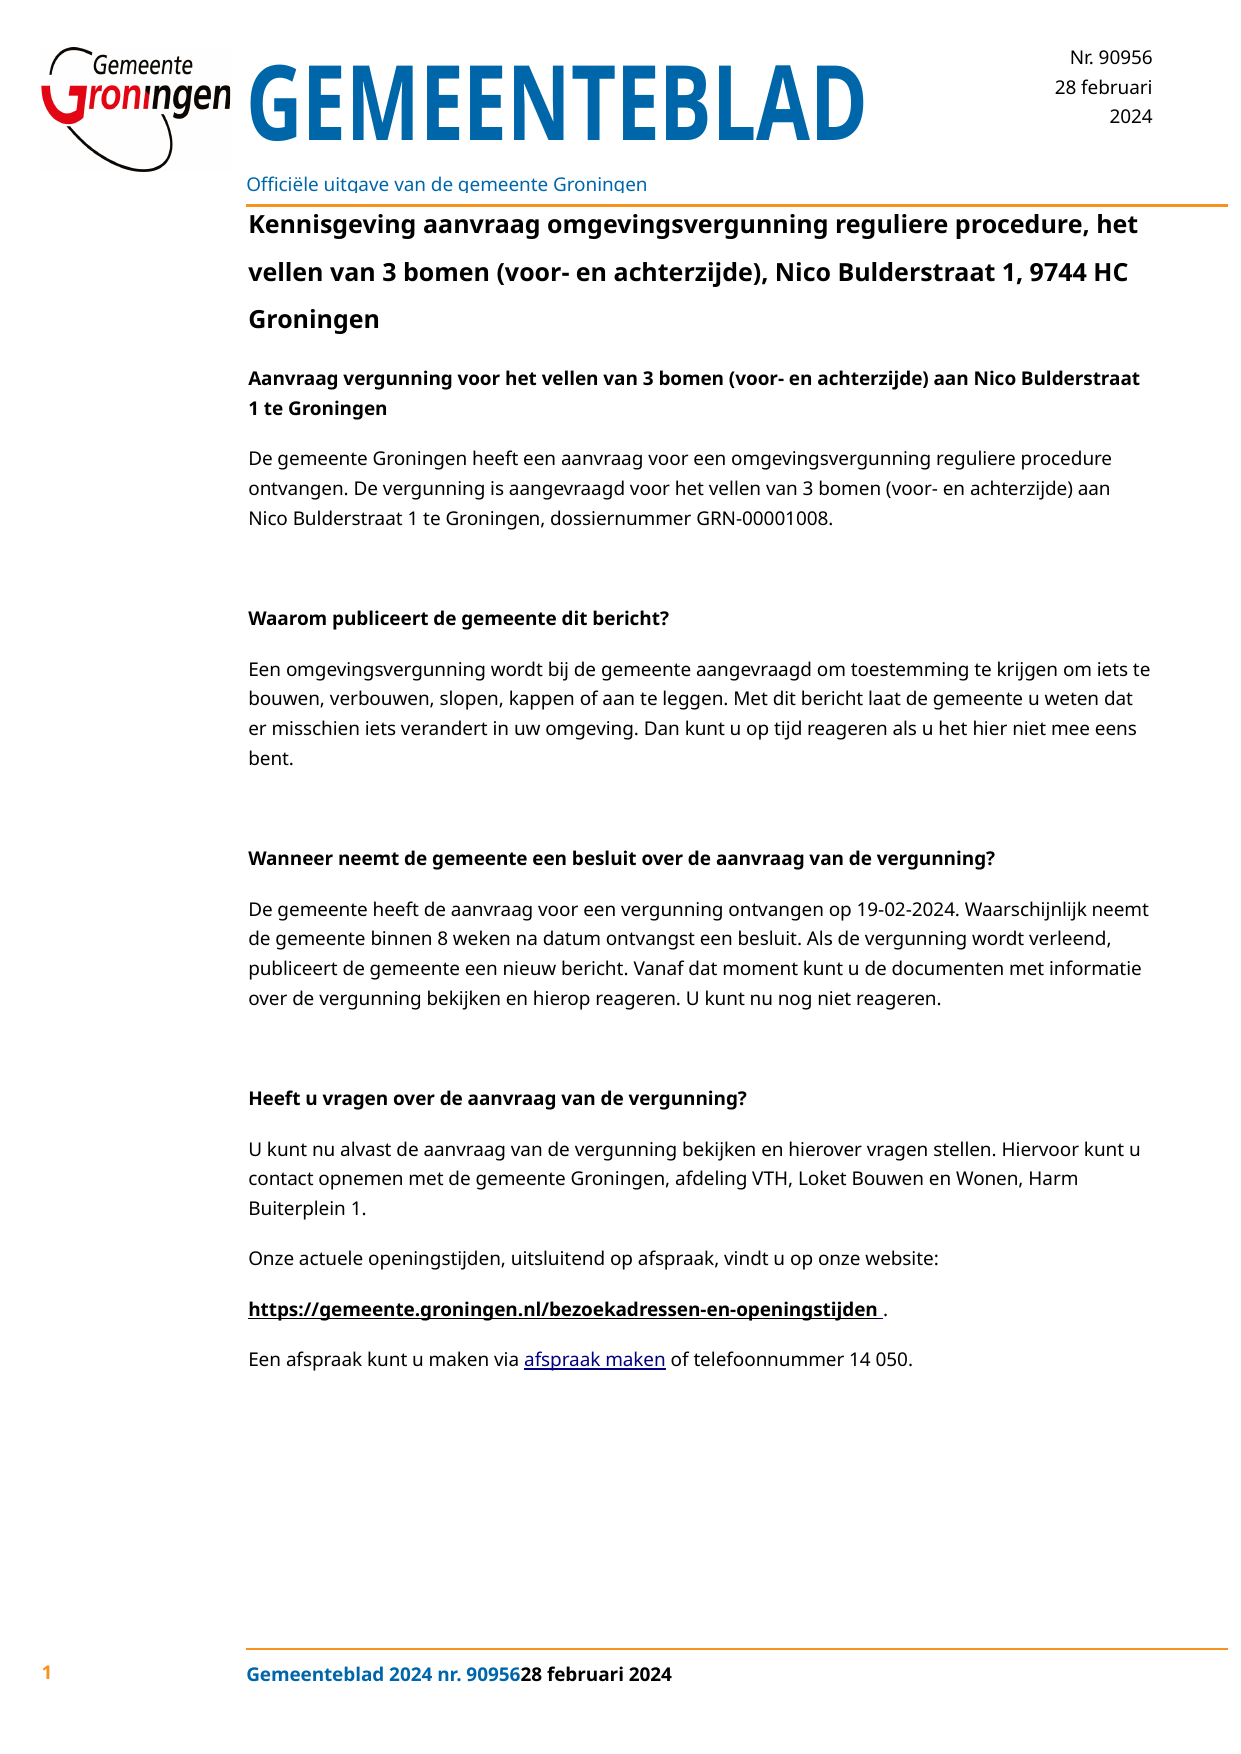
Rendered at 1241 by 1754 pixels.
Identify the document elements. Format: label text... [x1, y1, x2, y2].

text Een omgevingsvergunning wordt bij de gemeente aangevraagd om toestemming te krijgen om iets te bouwen, verbouwen, slopen, kappen of aan te leggen. Met dit bericht laat de gemeente u weten dat er misschien iets verandert in uw omgeving. Dan kunt u op tijd reageren als u het hier niet mee eens bent. [248, 656, 1152, 770]
text De gemeente Groningen heeft een aanvraag voor een omgevingsvergunning reguliere procedure ontvangen. De vergunning is aangevraagd voor het vellen van 3 bomen (voor- en achterzijde) aan Nico Bulderstraat 1 te Groningen, dossiernummer GRN-00001008. [248, 446, 1152, 530]
text Kennisgeving aanvraag omgevingsvergunning reguliere procedure, het vellen van 3 bomen (voor- en achterzijde), Nico Bulderstraat 1, 9744 HC Groningen [248, 207, 1152, 336]
text Wanneer neemt de gemeente een besluit over de aanvraag van de vergunning? [248, 846, 1152, 871]
picture [41, 47, 231, 172]
text Aanvraag vergunning voor het vellen van 3 bomen (voor- en achterzijde) aan Nico Bulderstraat 1 te Groningen [248, 366, 1152, 421]
text https://gemeente.groningen.nl/bezoekadressen-en-openingstijden . [248, 1296, 1152, 1322]
text Heeft u vragen over de aanvraag van de vergunning? [248, 1086, 1152, 1111]
text Waarom publiceert de gemeente dit bericht? [248, 606, 1152, 631]
text De gemeente heeft de aanvraag voor een vergunning ontvangen op 19-02-2024. Waarschijnlijk neemt de gemeente binnen 8 weken na datum ontvangst een besluit. Als de vergunning wordt verleend, publiceert de gemeente een nieuw bericht. Vanaf dat moment kunt u de documenten met informatie over de vergunning bekijken en hierop reageren. U kunt nu nog niet reageren. [248, 896, 1152, 1010]
text Een afspraak kunt u maken via afspraak maken of telefoonnummer 14 050. [248, 1346, 1152, 1372]
text U kunt nu alvast de aanvraag van de vergunning bekijken en hierover vragen stellen. Hiervoor kunt u contact opnemen met de gemeente Groningen, afdeling VTH, Loket Bouwen en Wonen, Harm Buiterplein 1. [248, 1136, 1152, 1221]
text Onze actuele openingstijden, uitsluitend op afspraak, vindt u op onze website: [248, 1246, 1152, 1271]
